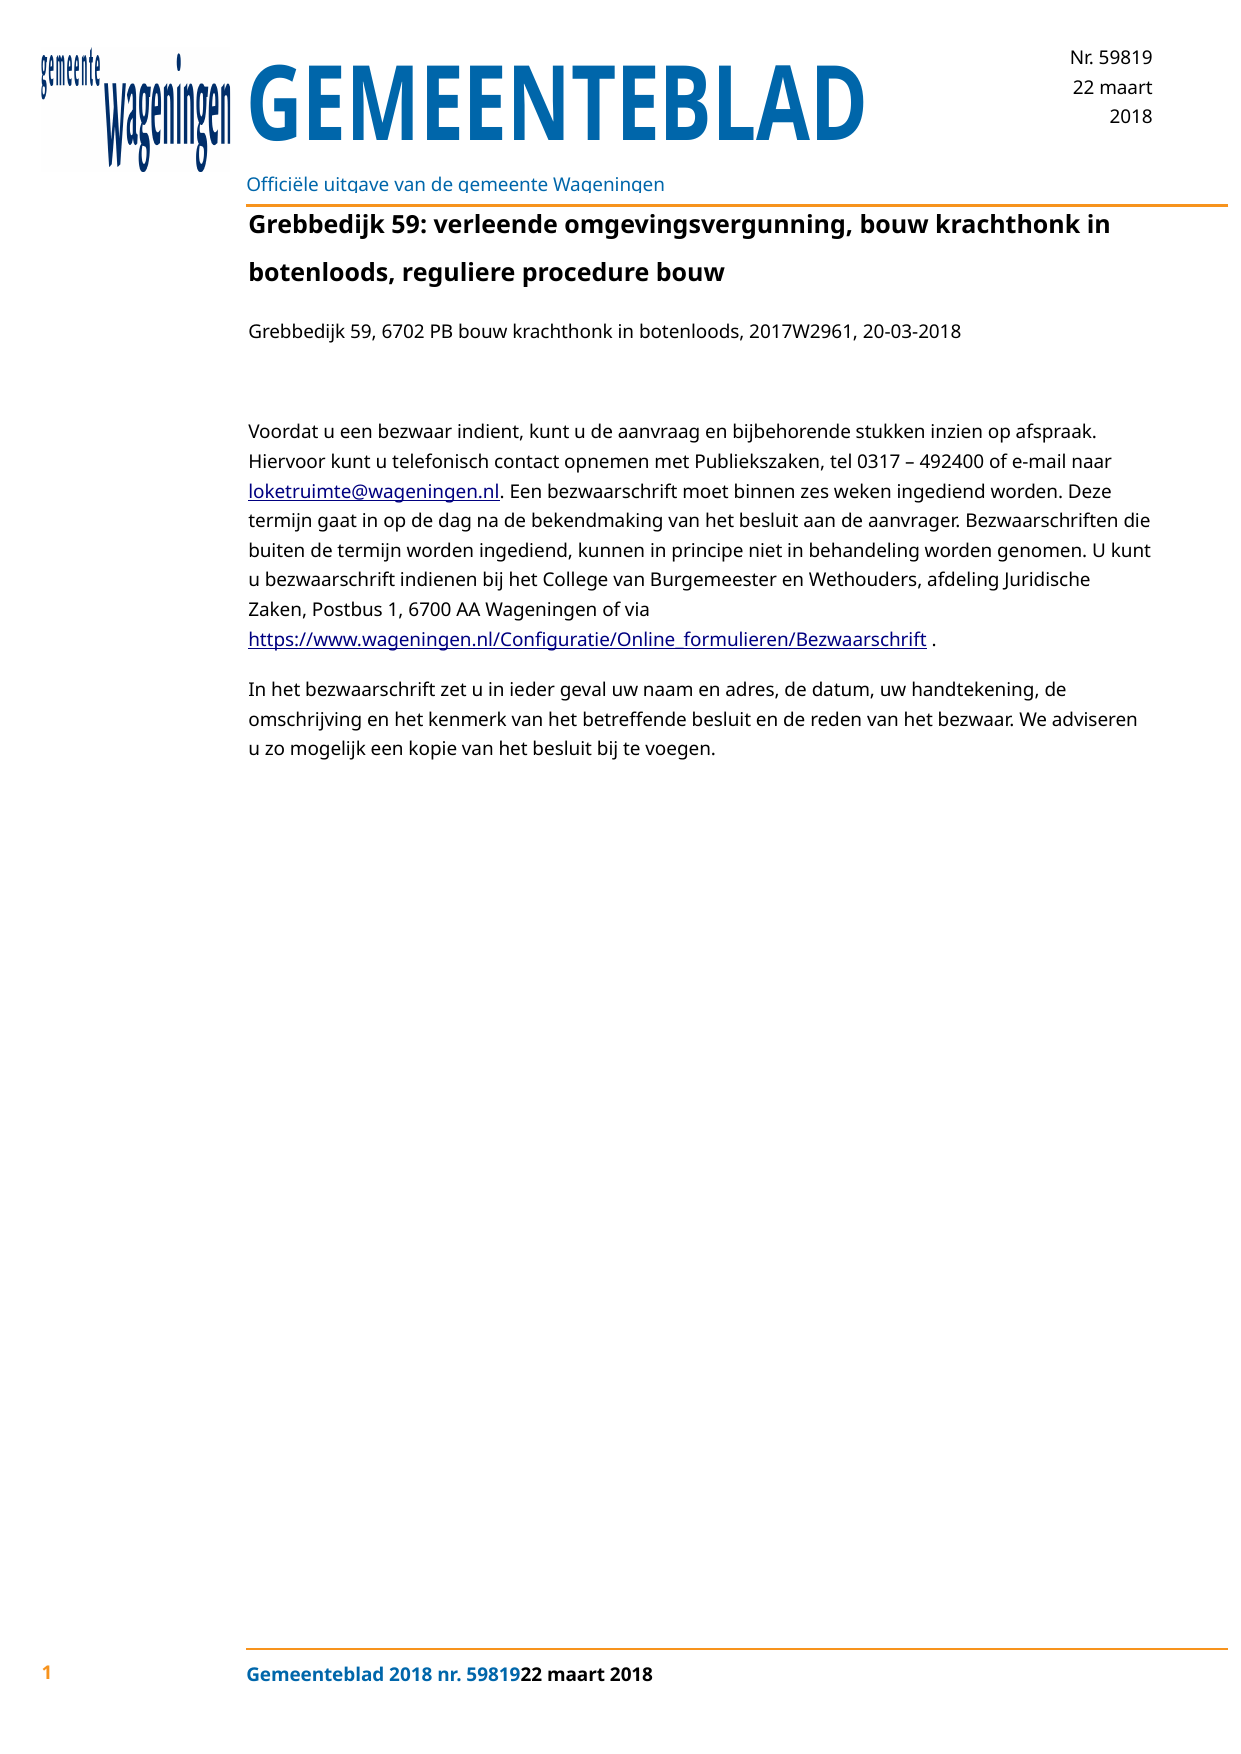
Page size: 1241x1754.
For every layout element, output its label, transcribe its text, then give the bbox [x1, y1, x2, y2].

text In het bezwaarschrift zet u in ieder geval uw naam en adres, de datum, uw handtekening, de omschrijving en het kenmerk van het betreffende besluit en de reden van het bezwaar. We adviseren u zo mogelijk een kopie van het besluit bij te voegen. [248, 676, 1152, 761]
text Grebbedijk 59: verleende omgevingsvergunning, bouw krachthonk in botenloods, reguliere procedure bouw [248, 207, 1152, 288]
picture [41, 47, 231, 172]
text Grebbedijk 59, 6702 PB bouw krachthonk in botenloods, 2017W2961, 20-03-2018 [248, 318, 1152, 344]
text Voordat u een bezwaar indient, kunt u de aanvraag en bijbehorende stukken inzien op afspraak. Hiervoor kunt u telefonisch contact opnemen met Publiekszaken, tel 0317 – 492400 of e-mail naar loketruimte@wageningen.nl. Een bezwaarschrift moet binnen zes weken ingediend worden. Deze termijn gaat in op de dag na de bekendmaking van het besluit aan de aanvrager. Bezwaarschriften die buiten de termijn worden ingediend, kunnen in principe niet in behandeling worden genomen. U kunt u bezwaarschrift indienen bij het College van Burgemeester en Wethouders, afdeling Juridische Zaken, Postbus 1, 6700 AA Wageningen of via https://www.wageningen.nl/Configuratie/Online_formulieren/Bezwaarschrift . [248, 419, 1152, 652]
